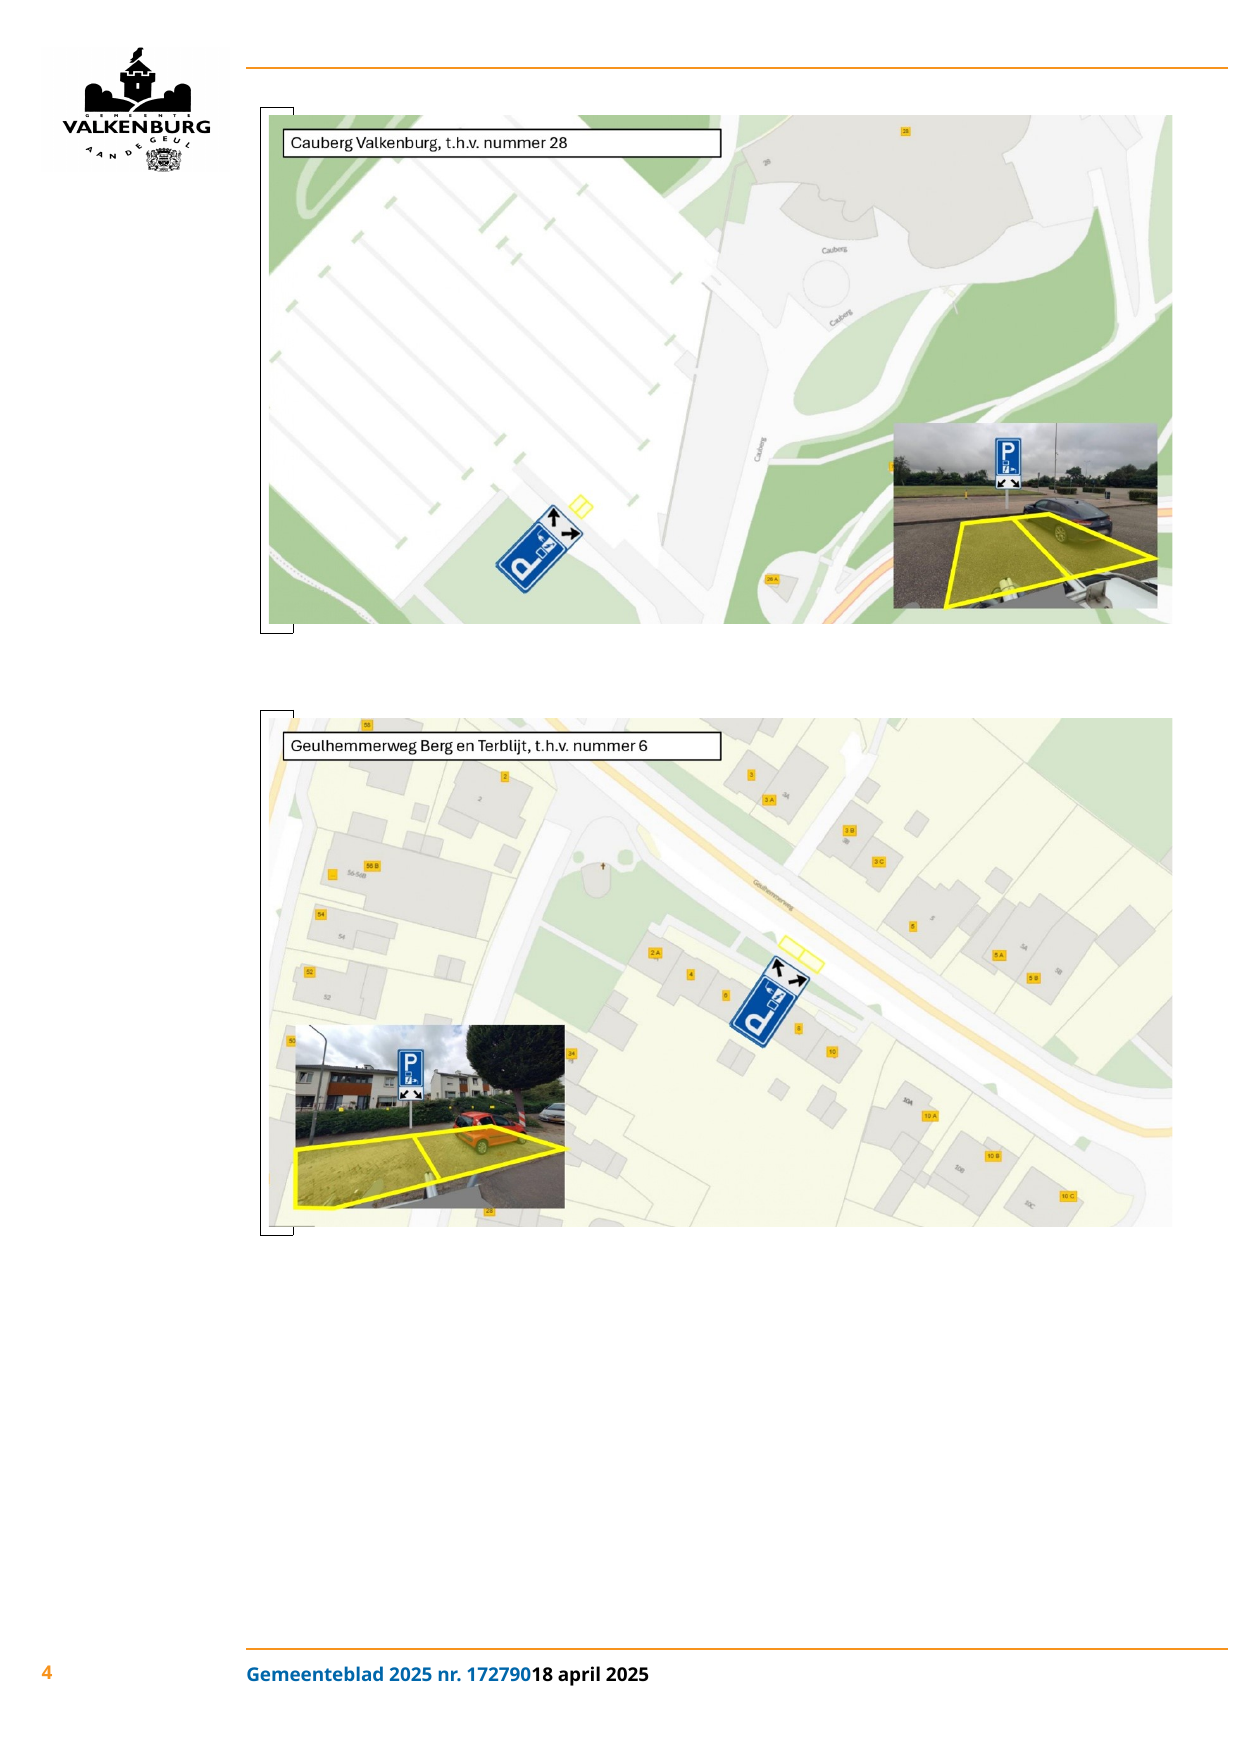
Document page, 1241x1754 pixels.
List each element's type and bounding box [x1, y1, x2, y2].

picture [41, 47, 231, 172]
picture [268, 718, 1173, 1227]
picture [268, 115, 1173, 624]
